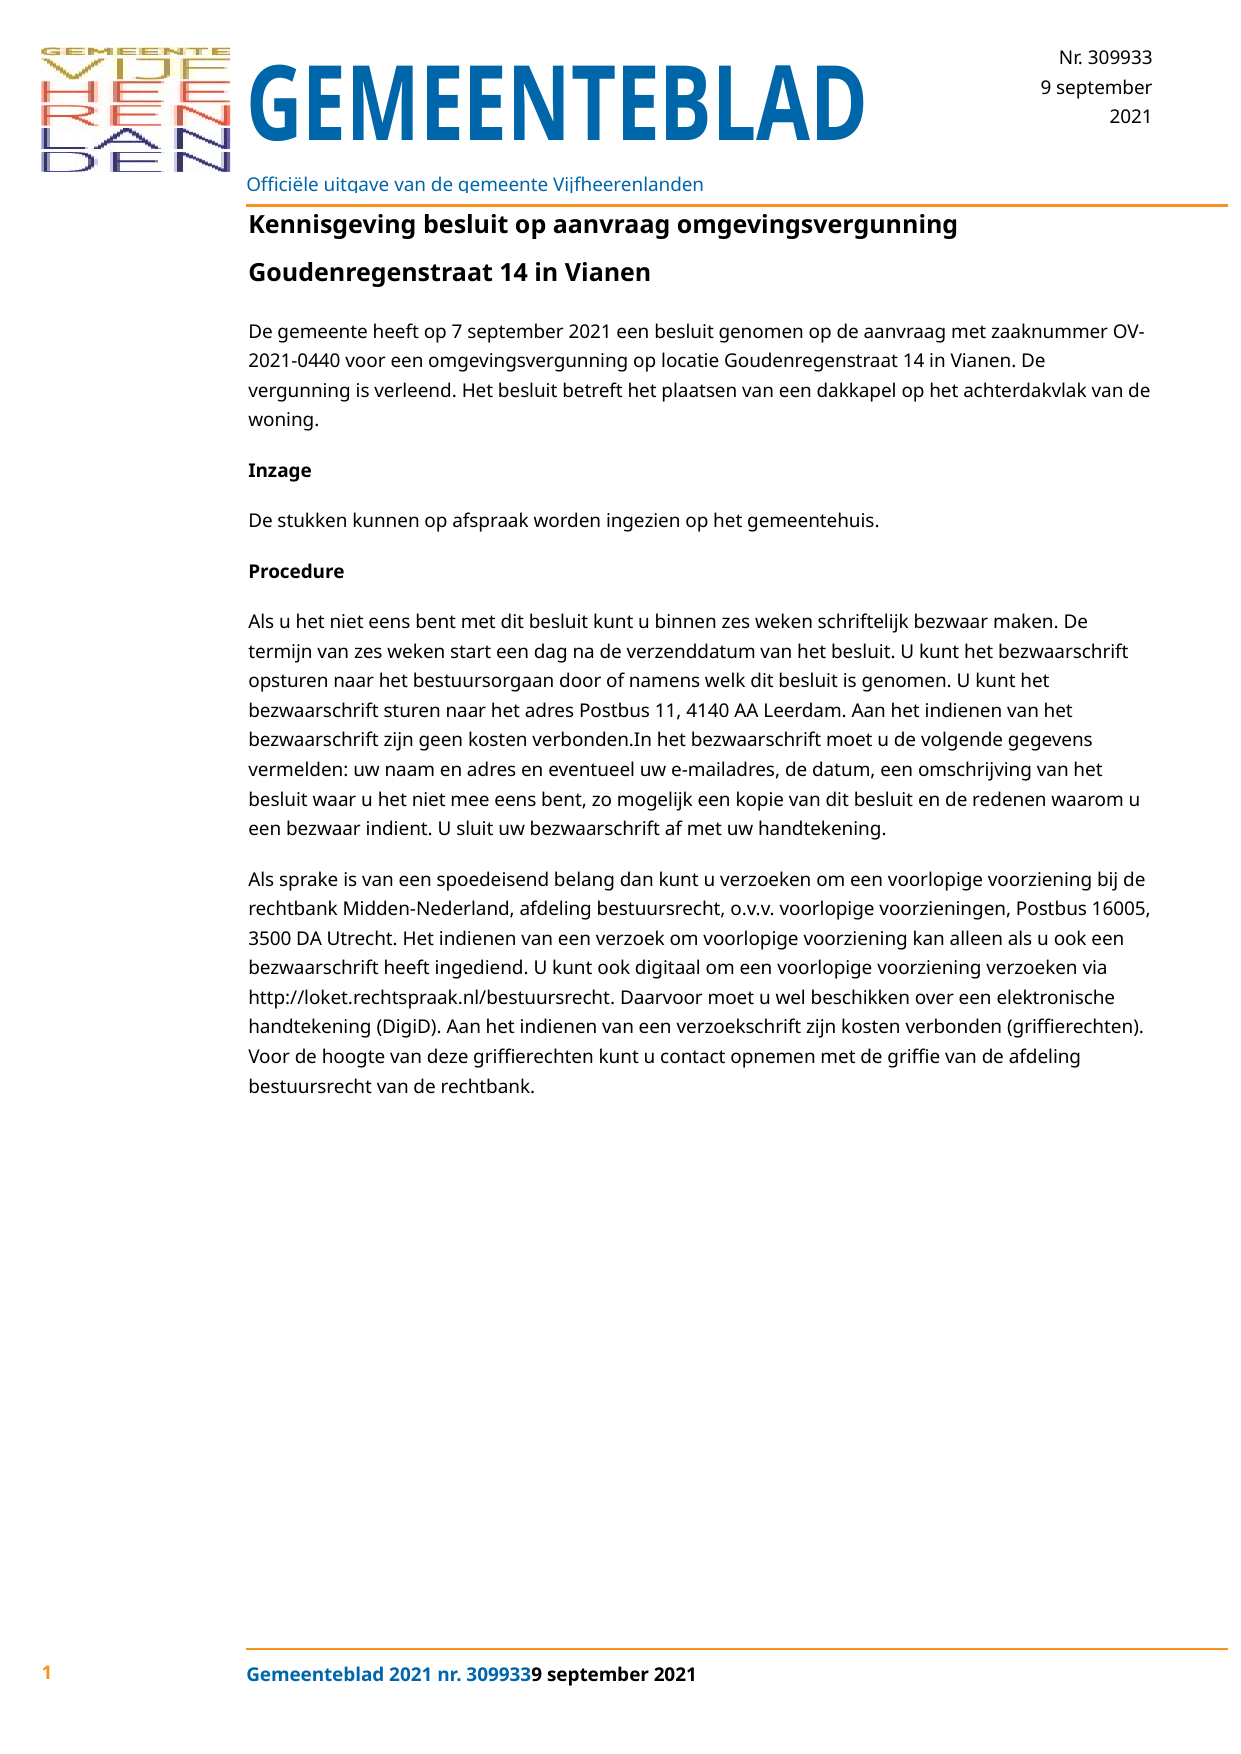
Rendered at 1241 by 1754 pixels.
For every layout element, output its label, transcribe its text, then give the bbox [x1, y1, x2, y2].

text Kennisgeving besluit op aanvraag omgevingsvergunning Goudenregenstraat 14 in Vianen [248, 207, 1152, 288]
text De stukken kunnen op afspraak worden ingezien op het gemeentehuis. [248, 507, 1152, 533]
text Procedure [248, 558, 1152, 584]
text Inzage [248, 457, 1152, 483]
text Als sprake is van een spoedeisend belang dan kunt u verzoeken om een voorlopige voorziening bij de rechtbank Midden-Nederland, afdeling bestuursrecht, o.v.v. voorlopige voorzieningen, Postbus 16005, 3500 DA Utrecht. Het indienen van een verzoek om voorlopige voorziening kan alleen als u ook een bezwaarschrift heeft ingediend. U kunt ook digitaal om een voorlopige voorziening verzoeken via http://loket.rechtspraak.nl/bestuursrecht. Daarvoor moet u wel beschikken over een elektronische handtekening (DigiD). Aan het indienen van een verzoekschrift zijn kosten verbonden (griffierechten). Voor de hoogte van deze griffierechten kunt u contact opnemen met de griffie van de afdeling bestuursrecht van de rechtbank. [248, 866, 1152, 1099]
text De gemeente heeft op 7 september 2021 een besluit genomen op de aanvraag met zaaknummer OV-2021-0440 voor een omgevingsvergunning op locatie Goudenregenstraat 14 in Vianen. De vergunning is verleend. Het besluit betreft het plaatsen van een dakkapel op het achterdakvlak van de woning. [248, 318, 1152, 432]
text Als u het niet eens bent met dit besluit kunt u binnen zes weken schriftelijk bezwaar maken. De termijn van zes weken start een dag na de verzenddatum van het besluit. U kunt het bezwaarschrift opsturen naar het bestuursorgaan door of namens welk dit besluit is genomen. U kunt het bezwaarschrift sturen naar het adres Postbus 11, 4140 AA Leerdam. Aan het indienen van het bezwaarschrift zijn geen kosten verbonden.In het bezwaarschrift moet u de volgende gegevens vermelden: uw naam en adres en eventueel uw e-mailadres, de datum, een omschrijving van het besluit waar u het niet mee eens bent, zo mogelijk een kopie van dit besluit en de redenen waarom u een bezwaar indient. U sluit uw bezwaarschrift af met uw handtekening. [248, 608, 1152, 841]
picture [41, 47, 231, 172]
